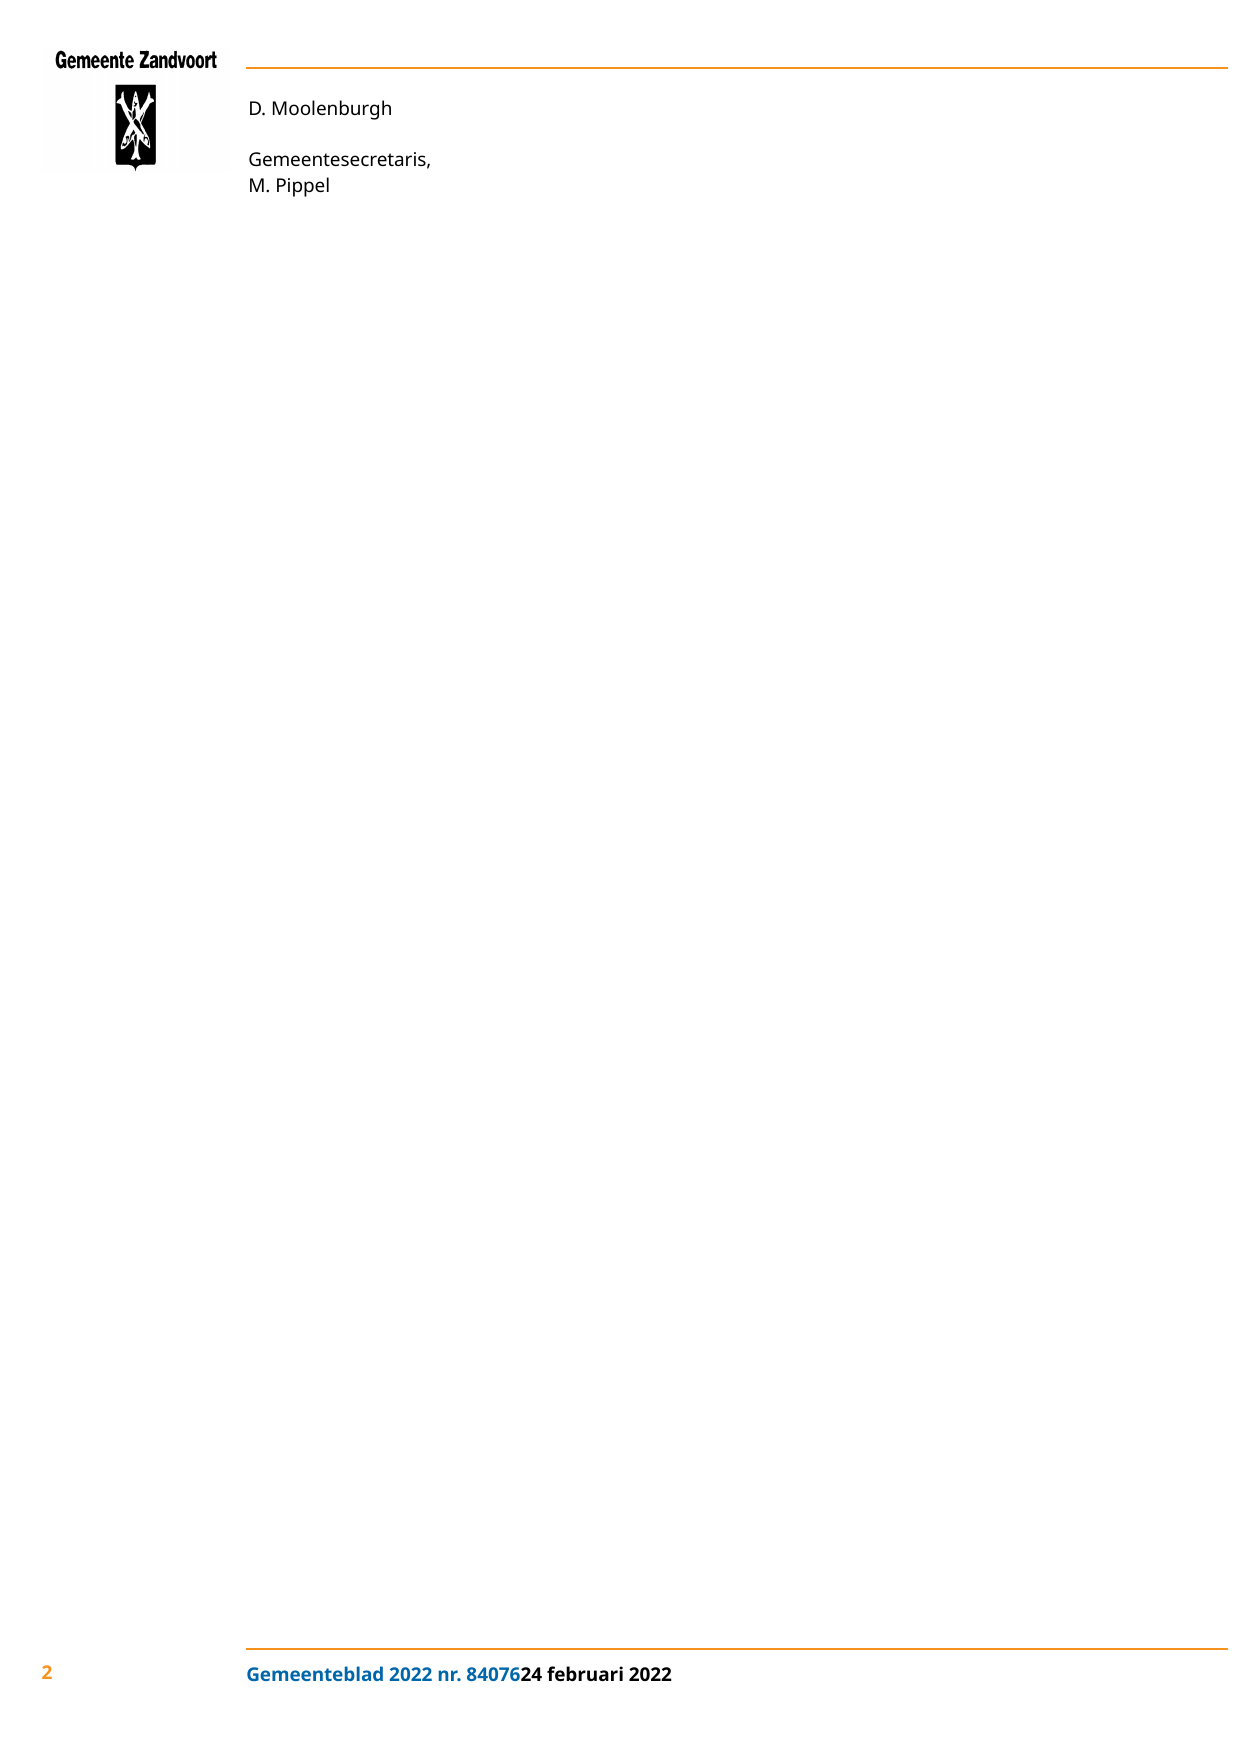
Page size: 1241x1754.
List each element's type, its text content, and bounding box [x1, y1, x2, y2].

text Gemeentesecretaris, [248, 146, 1152, 172]
text D. Moolenburgh [248, 95, 1152, 121]
picture [41, 47, 231, 172]
text M. Pippel [248, 172, 1152, 198]
